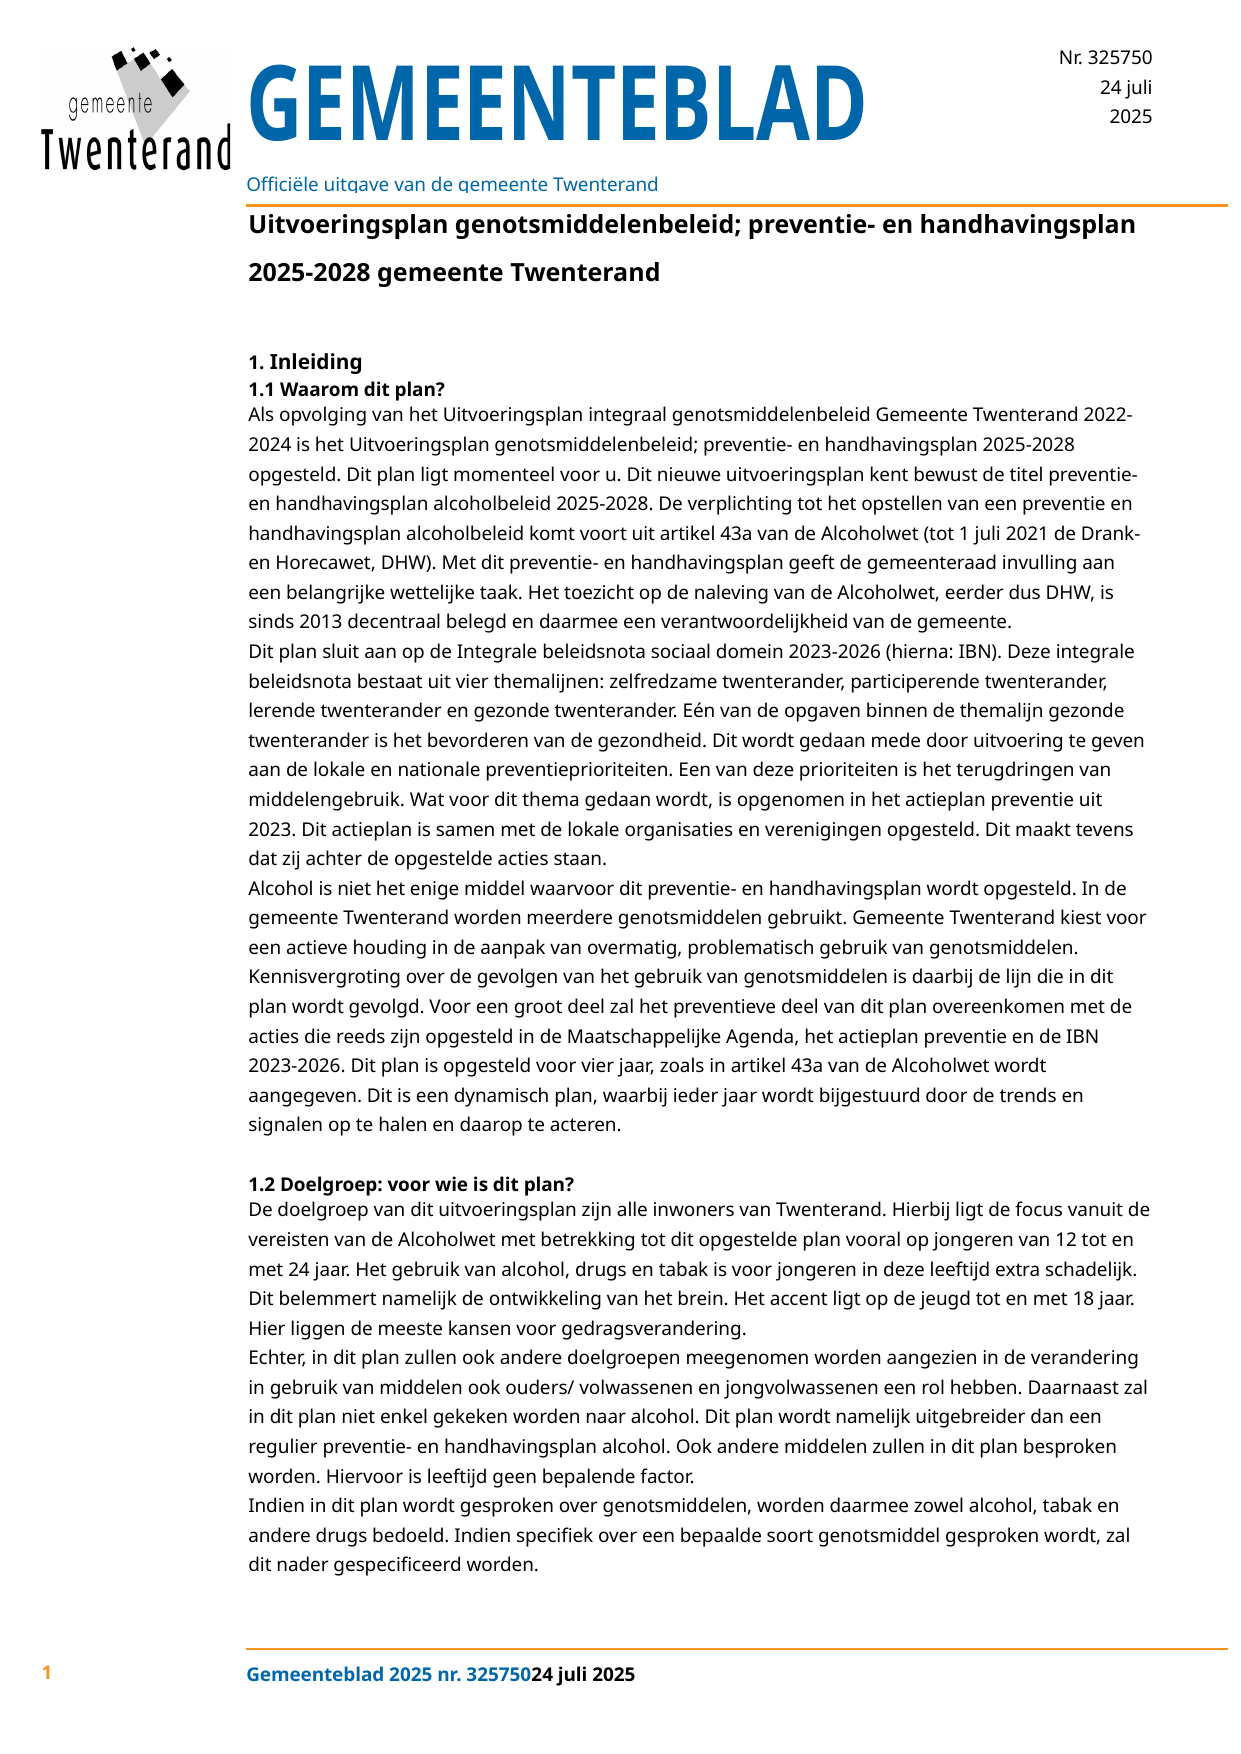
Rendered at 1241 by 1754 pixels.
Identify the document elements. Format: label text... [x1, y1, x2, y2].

text De doelgroep van dit uitvoeringsplan zijn alle inwoners van Twenterand. Hierbij ligt de focus vanuit de vereisten van de Alcoholwet met betrekking tot dit opgestelde plan vooral op jongeren van 12 tot en met 24 jaar. Het gebruik van alcohol, drugs en tabak is voor jongeren in deze leeftijd extra schadelijk. Dit belemmert namelijk de ontwikkeling van het brein. Het accent ligt op de jeugd tot en met 18 jaar. Hier liggen de meeste kansen voor gedragsverandering. [248, 1197, 1152, 1341]
text Echter, in dit plan zullen ook andere doelgroepen meegenomen worden aangezien in de verandering in gebruik van middelen ook ouders/ volwassenen en jongvolwassenen een rol hebben. Daarnaast zal in dit plan niet enkel gekeken worden naar alcohol. Dit plan wordt namelijk uitgebreider dan een regulier preventie- en handhavingsplan alcohol. Ook andere middelen zullen in dit plan besproken worden. Hiervoor is leeftijd geen bepalende factor. [248, 1344, 1152, 1488]
text Indien in dit plan wordt gesproken over genotsmiddelen, worden daarmee zowel alcohol, tabak en andere drugs bedoeld. Indien specifiek over een bepaalde soort genotsmiddel gesproken wordt, zal dit nader gespecificeerd worden. [248, 1492, 1152, 1577]
text Uitvoeringsplan genotsmiddelenbeleid; preventie- en handhavingsplan 2025-2028 gemeente Twenterand [248, 207, 1152, 288]
text 1. Inleiding [248, 347, 1152, 376]
text 1.2 Doelgroep: voor wie is dit plan? [248, 1171, 1152, 1197]
text 1.1 Waarom dit plan? [248, 376, 1152, 402]
picture [41, 47, 231, 172]
text Dit plan sluit aan op de Integrale beleidsnota sociaal domein 2023-2026 (hierna: IBN). Deze integrale beleidsnota bestaat uit vier themalijnen: zelfredzame twenterander, participerende twenterander, lerende twenterander en gezonde twenterander. Eén van de opgaven binnen de themalijn gezonde twenterander is het bevorderen van de gezondheid. Dit wordt gedaan mede door uitvoering te geven aan de lokale en nationale preventieprioriteiten. Een van deze prioriteiten is het terugdringen van middelengebruik. Wat voor dit thema gedaan wordt, is opgenomen in het actieplan preventie uit 2023. Dit actieplan is samen met de lokale organisaties en verenigingen opgesteld. Dit maakt tevens dat zij achter de opgestelde acties staan. [248, 638, 1152, 871]
text Alcohol is niet het enige middel waarvoor dit preventie- en handhavingsplan wordt opgesteld. In de gemeente Twenterand worden meerdere genotsmiddelen gebruikt. Gemeente Twenterand kiest voor een actieve houding in de aanpak van overmatig, problematisch gebruik van genotsmiddelen. Kennisvergroting over de gevolgen van het gebruik van genotsmiddelen is daarbij de lijn die in dit plan wordt gevolgd. Voor een groot deel zal het preventieve deel van dit plan overeenkomen met de acties die reeds zijn opgesteld in de Maatschappelijke Agenda, het actieplan preventie en de IBN 2023-2026. Dit plan is opgesteld voor vier jaar, zoals in artikel 43a van de Alcoholwet wordt aangegeven. Dit is een dynamisch plan, waarbij ieder jaar wordt bijgestuurd door de trends en signalen op te halen en daarop te acteren. [248, 875, 1152, 1137]
text Als opvolging van het Uitvoeringsplan integraal genotsmiddelenbeleid Gemeente Twenterand 2022-2024 is het Uitvoeringsplan genotsmiddelenbeleid; preventie- en handhavingsplan 2025-2028 opgesteld. Dit plan ligt momenteel voor u. Dit nieuwe uitvoeringsplan kent bewust de titel preventie- en handhavingsplan alcoholbeleid 2025-2028. De verplichting tot het opstellen van een preventie en handhavingsplan alcoholbeleid komt voort uit artikel 43a van de Alcoholwet (tot 1 juli 2021 de Drank- en Horecawet, DHW). Met dit preventie- en handhavingsplan geeft de gemeenteraad invulling aan een belangrijke wettelijke taak. Het toezicht op de naleving van de Alcoholwet, eerder dus DHW, is sinds 2013 decentraal belegd en daarmee een verantwoordelijkheid van de gemeente. [248, 402, 1152, 634]
